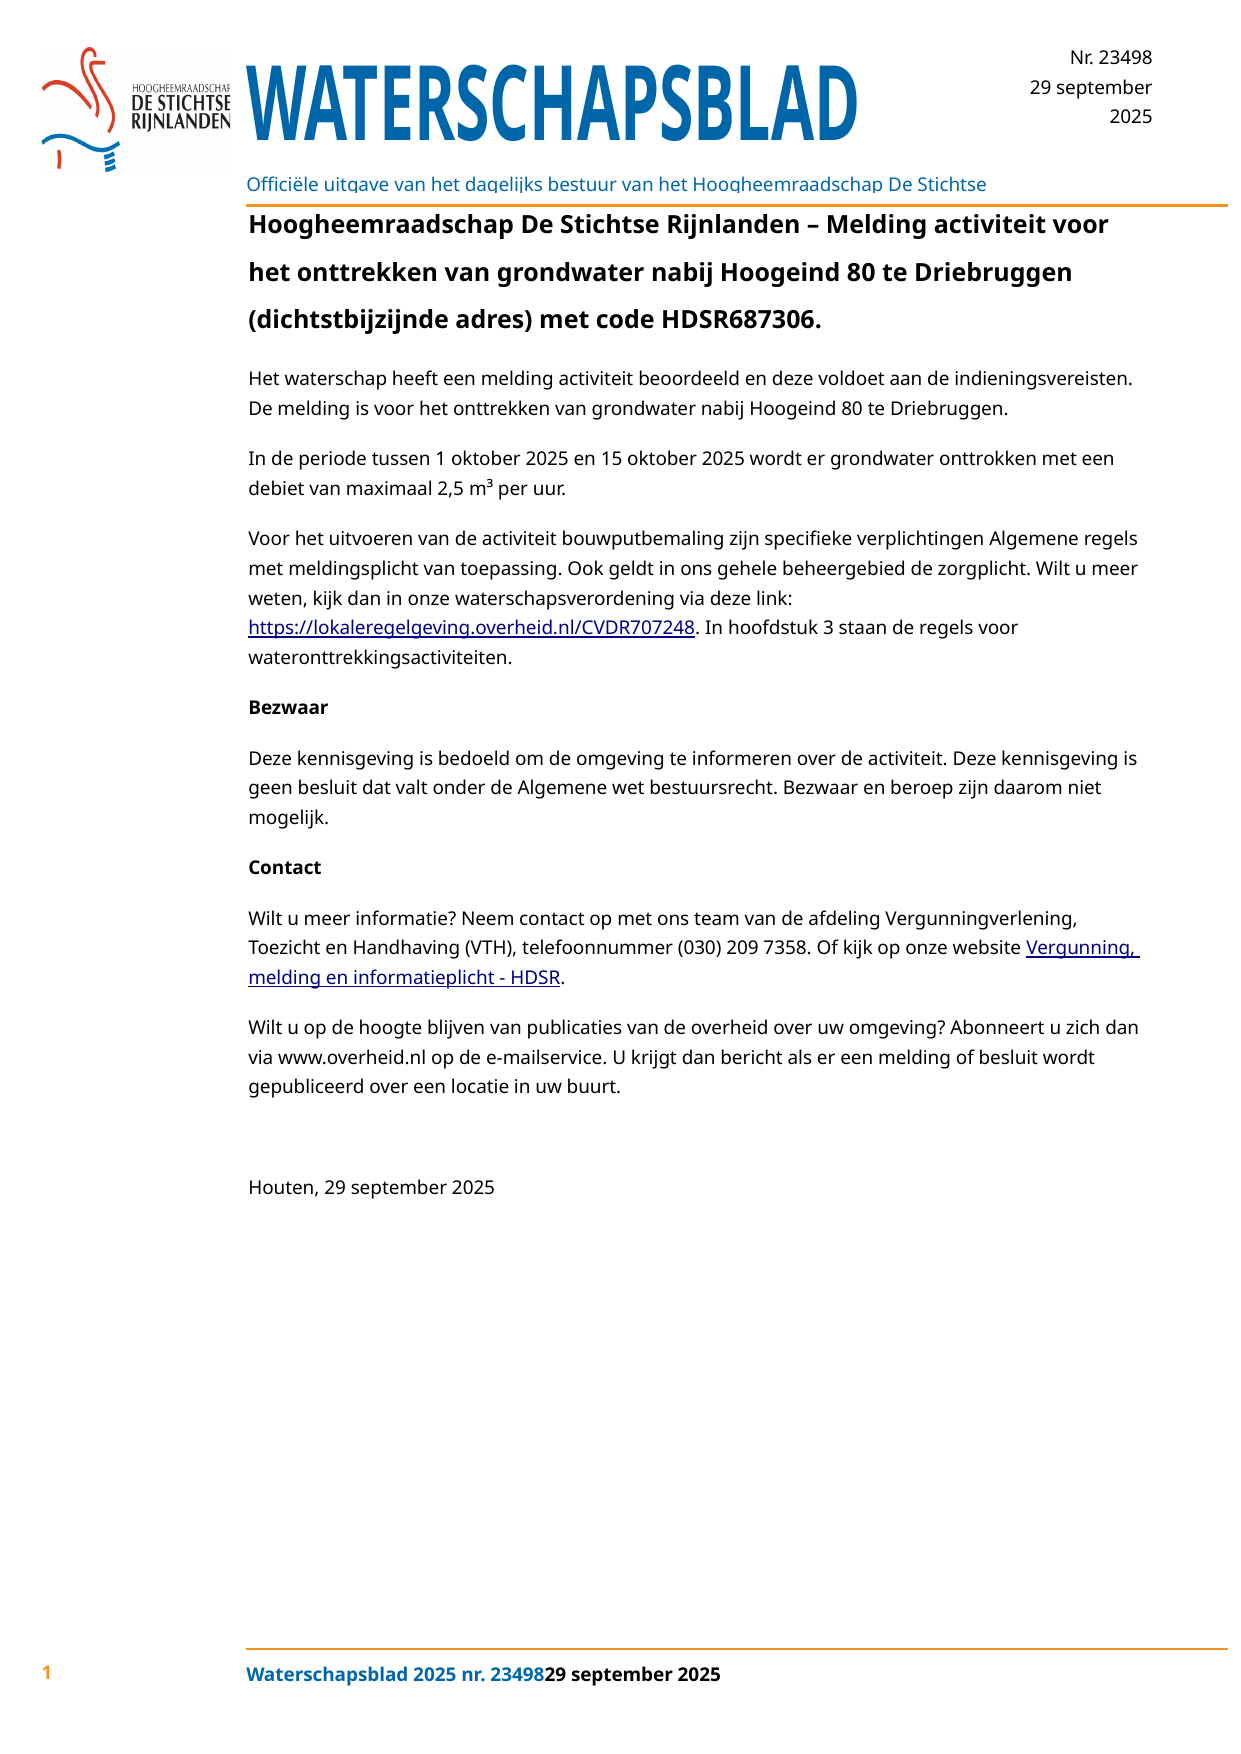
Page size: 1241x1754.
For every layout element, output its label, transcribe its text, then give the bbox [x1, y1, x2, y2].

text Deze kennisgeving is bedoeld om de omgeving te informeren over de activiteit. Deze kennisgeving is geen besluit dat valt onder de Algemene wet bestuursrecht. Bezwaar en beroep zijn daarom niet mogelijk. [248, 745, 1152, 829]
text Houten, 29 september 2025 [248, 1174, 1152, 1200]
text Wilt u op de hoogte blijven van publicaties van de overheid over uw omgeving? Abonneert u zich dan via www.overheid.nl op de e-mailservice. U krijgt dan bericht als er een melding of besluit wordt gepubliceerd over een locatie in uw buurt. [248, 1014, 1152, 1099]
text Hoogheemraadschap De Stichtse Rijnlanden – Melding activiteit voor het onttrekken van grondwater nabij Hoogeind 80 te Driebruggen (dichtstbijzijnde adres) met code HDSR687306. [248, 207, 1152, 336]
text Contact [248, 854, 1152, 880]
text In de periode tussen 1 oktober 2025 en 15 oktober 2025 wordt er grondwater onttrokken met een debiet van maximaal 2,5 m³ per uur. [248, 446, 1152, 501]
text Wilt u meer informatie? Neem contact op met ons team van de afdeling Vergunningverlening, Toezicht en Handhaving (VTH), telefoonnummer (030) 209 7358. Of kijk op onze website Vergunning, melding en informatieplicht - HDSR. [248, 905, 1152, 989]
picture [41, 47, 231, 172]
text Bezwaar [248, 694, 1152, 720]
text Het waterschap heeft een melding activiteit beoordeeld en deze voldoet aan de indieningsvereisten. De melding is voor het onttrekken van grondwater nabij Hoogeind 80 te Driebruggen. [248, 366, 1152, 421]
text Voor het uitvoeren van de activiteit bouwputbemaling zijn specifieke verplichtingen Algemene regels met meldingsplicht van toepassing. Ook geldt in ons gehele beheergebied de zorgplicht. Wilt u meer weten, kijk dan in onze waterschapsverordening via deze link: https://lokaleregelgeving.overheid.nl/CVDR707248. In hoofdstuk 3 staan de regels voor wateronttrekkingsactiviteiten. [248, 526, 1152, 669]
